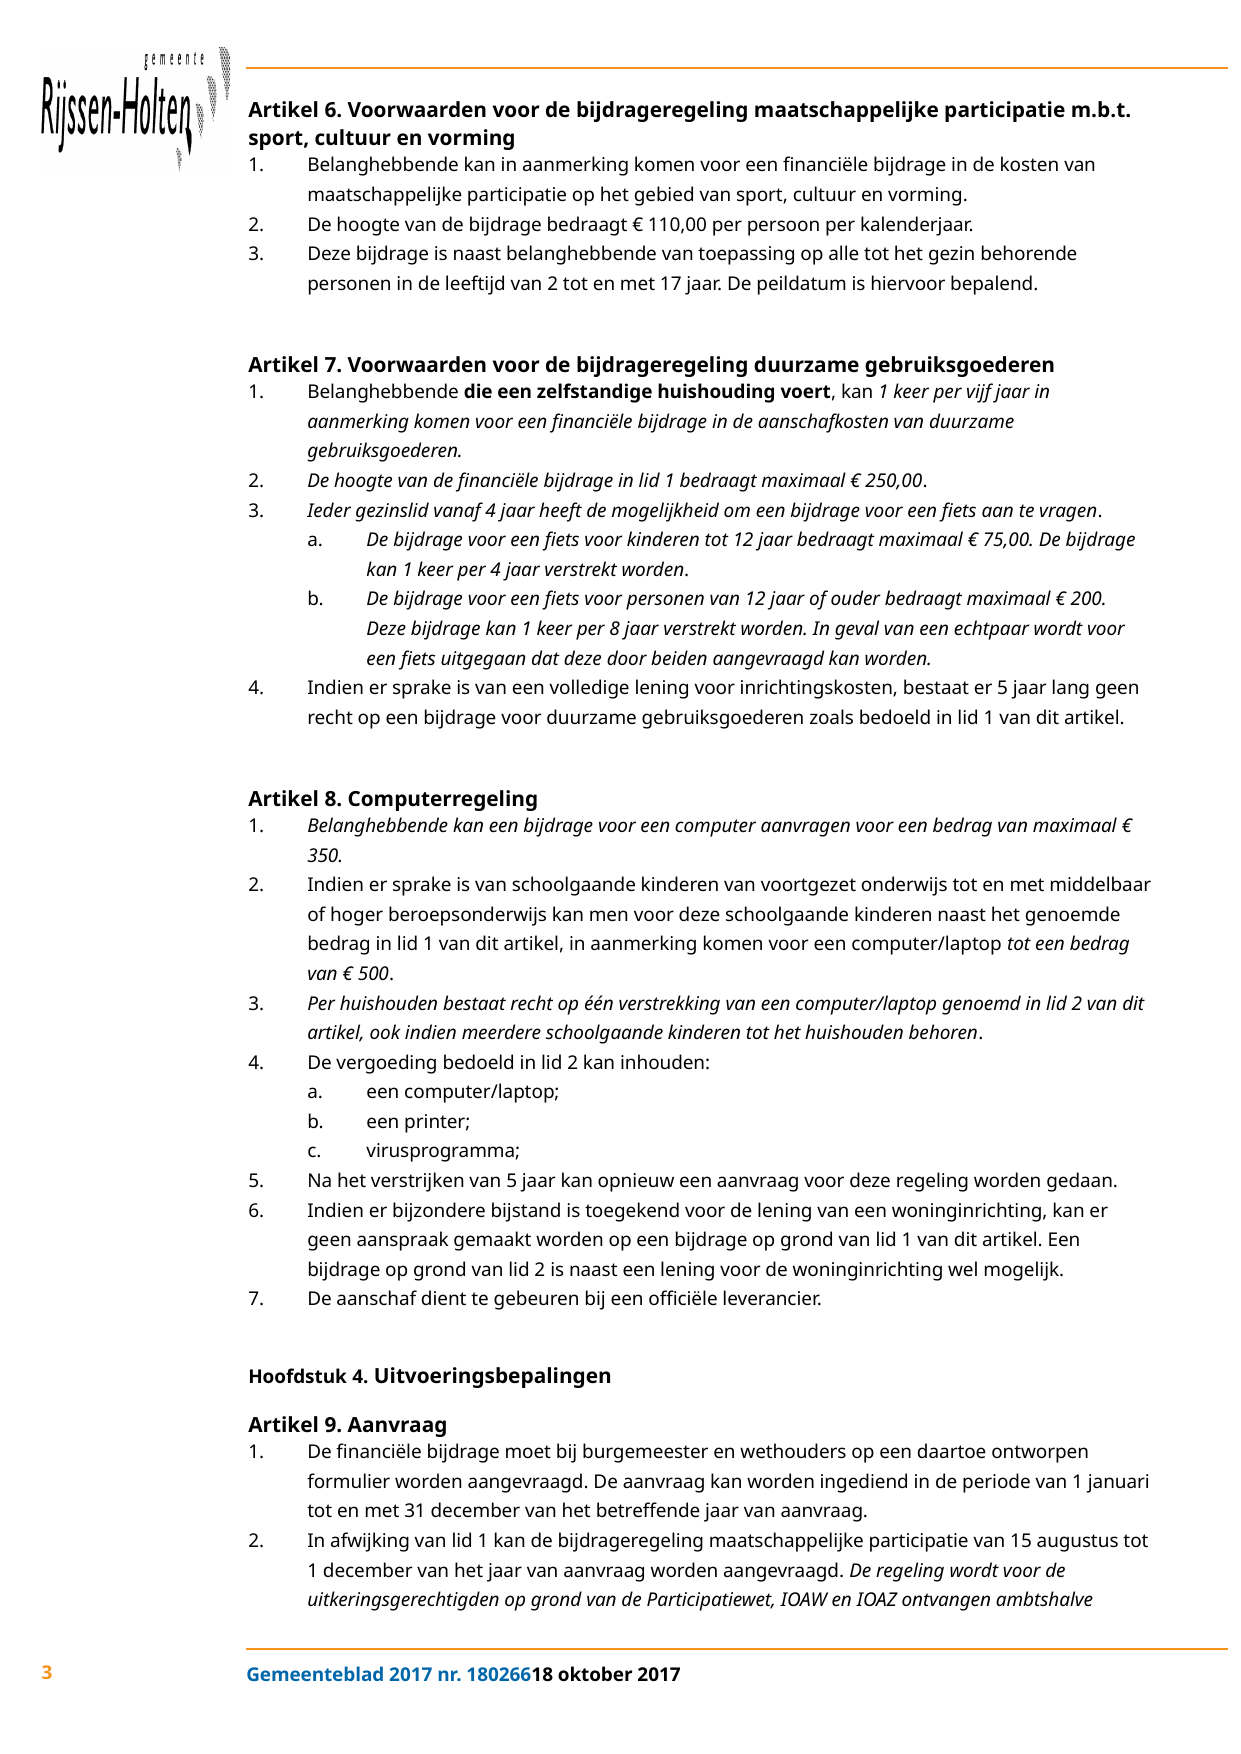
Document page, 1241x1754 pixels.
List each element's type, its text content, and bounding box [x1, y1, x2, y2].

list Belanghebbende kan in aanmerking komen voor een financiële bijdrage in de kosten van maatschappelijke participatie op het gebied van sport, cultuur en vorming. [248, 152, 1152, 207]
list Belanghebbende die een zelfstandige huishouding voert, kan 1 keer per vijf jaar in aanmerking komen voor een financiële bijdrage in de aanschafkosten van duurzame gebruiksgoederen. [248, 378, 1152, 463]
list In afwijking van lid 1 kan de bijdrageregeling maatschappelijke participatie van 15 augustus tot 1 december van het jaar van aanvraag worden aangevraagd. De regeling wordt voor de uitkeringsgerechtigden op grond van de Participatiewet, IOAW en IOAZ ontvangen ambtshalve [248, 1527, 1152, 1612]
text Hoofdstuk 4. Uitvoeringsbepalingen [248, 1361, 1152, 1389]
text Artikel 9. Aanvraag [248, 1410, 1152, 1438]
list De hoogte van de financiële bijdrage in lid 1 bedraagt maximaal € 250,00. [248, 467, 1152, 493]
list Belanghebbende kan een bijdrage voor een computer aanvragen voor een bedrag van maximaal € 350. [248, 812, 1152, 868]
list een printer; [307, 1108, 1152, 1134]
text Artikel 8. Computerregeling [248, 784, 1152, 812]
list De bijdrage voor een fiets voor personen van 12 jaar of ouder bedraagt maximaal € 200. Deze bijdrage kan 1 keer per 8 jaar verstrekt worden. In geval van een echtpaar wordt voor een fiets uitgegaan dat deze door beiden aangevraagd kan worden. [307, 586, 1152, 670]
list Indien er bijzondere bijstand is toegekend voor de lening van een woninginrichting, kan er geen aanspraak gemaakt worden op een bijdrage op grond van lid 1 van dit artikel. Een bijdrage op grond van lid 2 is naast een lening voor de woninginrichting wel mogelijk. [248, 1197, 1152, 1282]
text Artikel 6. Voorwaarden voor de bijdrageregeling maatschappelijke participatie m.b.t. sport, cultuur en vorming [248, 95, 1152, 152]
list virusprogramma; [307, 1138, 1152, 1163]
list Deze bijdrage is naast belanghebbende van toepassing op alle tot het gezin behorende personen in de leeftijd van 2 tot en met 17 jaar. De peildatum is hiervoor bepalend. [248, 240, 1152, 296]
list De vergoeding bedoeld in lid 2 kan inhouden: [248, 1049, 1152, 1075]
picture [41, 47, 231, 172]
list een computer/laptop; [307, 1078, 1152, 1104]
list Indien er sprake is van een volledige lening voor inrichtingskosten, bestaat er 5 jaar lang geen recht op een bijdrage voor duurzame gebruiksgoederen zoals bedoeld in lid 1 van dit artikel. [248, 674, 1152, 729]
list Ieder gezinslid vanaf 4 jaar heeft de mogelijkheid om een bijdrage voor een fiets aan te vragen. [248, 497, 1152, 522]
list Indien er sprake is van schoolgaande kinderen van voortgezet onderwijs tot en met middelbaar of hoger beroepsonderwijs kan men voor deze schoolgaande kinderen naast het genoemde bedrag in lid 1 van dit artikel, in aanmerking komen voor een computer/laptop tot een bedrag van € 500. [248, 871, 1152, 986]
text Artikel 7. Voorwaarden voor de bijdrageregeling duurzame gebruiksgoederen [248, 350, 1152, 378]
list De hoogte van de bijdrage bedraagt € 110,00 per persoon per kalenderjaar. [248, 211, 1152, 237]
list De bijdrage voor een fiets voor kinderen tot 12 jaar bedraagt maximaal € 75,00. De bijdrage kan 1 keer per 4 jaar verstrekt worden. [307, 526, 1152, 582]
list De financiële bijdrage moet bij burgemeester en wethouders op een daartoe ontworpen formulier worden aangevraagd. De aanvraag kan worden ingediend in de periode van 1 januari tot en met 31 december van het betreffende jaar van aanvraag. [248, 1438, 1152, 1523]
list De aanschaf dient te gebeuren bij een officiële leverancier. [248, 1286, 1152, 1311]
list Na het verstrijken van 5 jaar kan opnieuw een aanvraag voor deze regeling worden gedaan. [248, 1167, 1152, 1193]
list Per huishouden bestaat recht op één verstrekking van een computer/laptop genoemd in lid 2 van dit artikel, ook indien meerdere schoolgaande kinderen tot het huishouden behoren. [248, 990, 1152, 1045]
